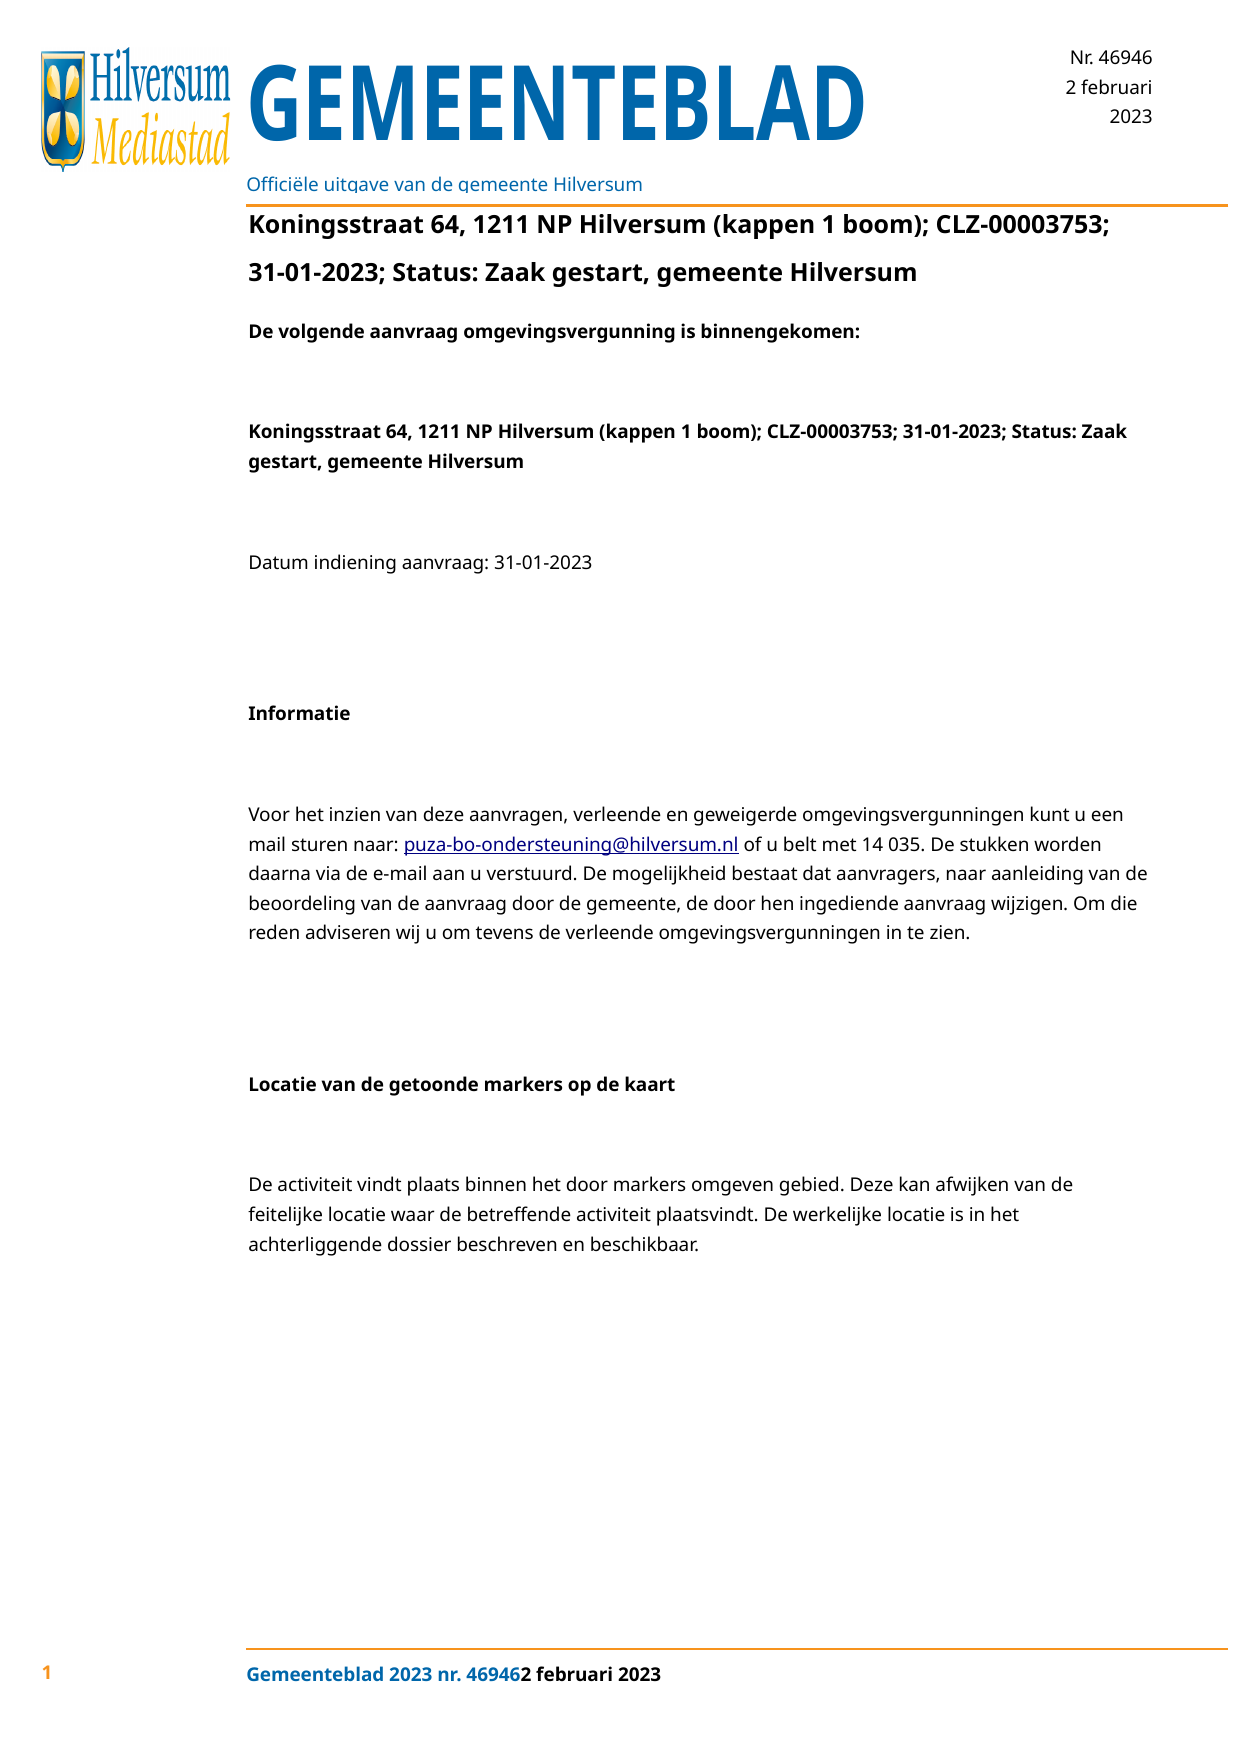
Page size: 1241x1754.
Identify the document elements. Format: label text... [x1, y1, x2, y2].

text De volgende aanvraag omgevingsvergunning is binnengekomen: [248, 318, 1152, 344]
text De activiteit vindt plaats binnen het door markers omgeven gebied. Deze kan afwijken van de feitelijke locatie waar de betreffende activiteit plaatsvindt. De werkelijke locatie is in het achterliggende dossier beschreven en beschikbaar. [248, 1172, 1152, 1257]
picture [41, 47, 231, 172]
text Locatie van de getoonde markers op de kaart [248, 1071, 1152, 1097]
text Informatie [248, 700, 1152, 726]
text Koningsstraat 64, 1211 NP Hilversum (kappen 1 boom); CLZ-00003753; 31-01-2023; Status: Zaak gestart, gemeente Hilversum [248, 207, 1152, 288]
text Datum indiening aanvraag: 31-01-2023 [248, 549, 1152, 575]
text Koningsstraat 64, 1211 NP Hilversum (kappen 1 boom); CLZ-00003753; 31-01-2023; Status: Zaak gestart, gemeente Hilversum [248, 419, 1152, 474]
text Voor het inzien van deze aanvragen, verleende en geweigerde omgevingsvergunningen kunt u een mail sturen naar: puza-bo-ondersteuning@hilversum.nl of u belt met 14 035. De stukken worden daarna via de e-mail aan u verstuurd. De mogelijkheid bestaat dat aanvragers, naar aanleiding van de beoordeling van de aanvraag door de gemeente, de door hen ingediende aanvraag wijzigen. Om die reden adviseren wij u om tevens de verleende omgevingsvergunningen in te zien. [248, 801, 1152, 945]
